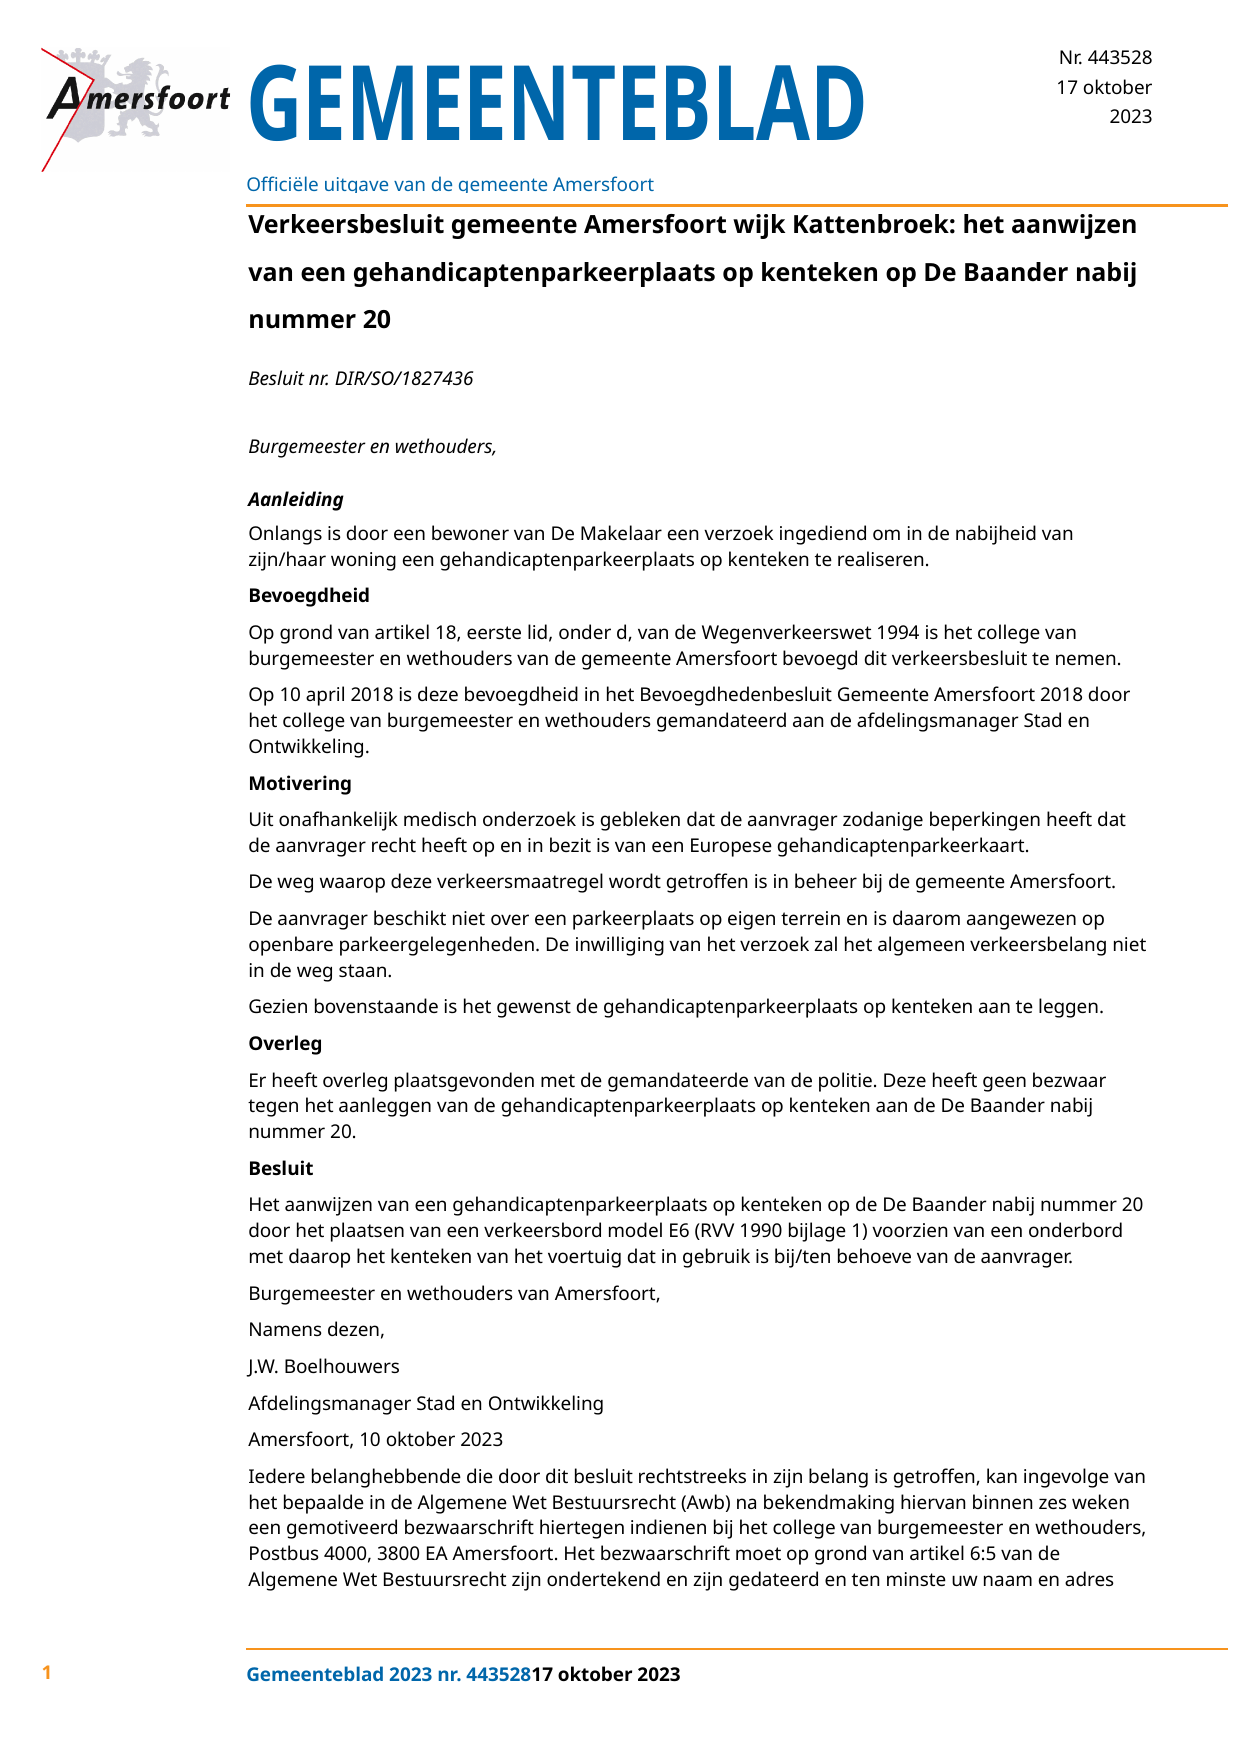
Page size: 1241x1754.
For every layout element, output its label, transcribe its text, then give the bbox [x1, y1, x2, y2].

text Op grond van artikel 18, eerste lid, onder d, van de Wegenverkeerswet 1994 is het college van burgemeester en wethouders van de gemeente Amersfoort bevoegd dit verkeersbesluit te nemen. [248, 619, 1152, 671]
text Besluit nr. DIR/SO/1827436 [248, 366, 1152, 391]
text Onlangs is door een bewoner van De Makelaar een verzoek ingediend om in de nabijheid van zijn/haar woning een gehandicaptenparkeerplaats op kenteken te realiseren. [248, 520, 1152, 572]
text Aanleiding [248, 486, 1152, 512]
text Er heeft overleg plaatsgevonden met de gemandateerde van de politie. Deze heeft geen bezwaar tegen het aanleggen van de gehandicaptenparkeerplaats op kenteken aan de De Baander nabij nummer 20. [248, 1067, 1152, 1144]
text De aanvrager beschikt niet over een parkeerplaats op eigen terrein en is daarom aangewezen op openbare parkeergelegenheden. De inwilliging van het verzoek zal het algemeen verkeersbelang niet in de weg staan. [248, 905, 1152, 983]
text Het aanwijzen van een gehandicaptenparkeerplaats op kenteken op de De Baander nabij nummer 20 door het plaatsen van een verkeersbord model E6 (RVV 1990 bijlage 1) voorzien van een onderbord met daarop het kenteken van het voertuig dat in gebruik is bij/ten behoeve van de aanvrager. [248, 1192, 1152, 1269]
text Burgemeester en wethouders van Amersfoort, [248, 1280, 1152, 1306]
text Burgemeester en wethouders, [248, 433, 1152, 459]
picture [41, 47, 231, 172]
text Motivering [248, 770, 1152, 795]
text Afdelingsmanager Stad en Ontwikkeling [248, 1390, 1152, 1416]
text Iedere belanghebbende die door dit besluit rechtstreeks in zijn belang is getroffen, kan ingevolge van het bepaalde in de Algemene Wet Bestuursrecht (Awb) na bekendmaking hiervan binnen zes weken een gemotiveerd bezwaarschrift hiertegen indienen bij het college van burgemeester en wethouders, Postbus 4000, 3800 EA Amersfoort. Het bezwaarschrift moet op grond van artikel 6:5 van de Algemene Wet Bestuursrecht zijn ondertekend en zijn gedateerd en ten minste uw naam en adres [248, 1463, 1152, 1592]
text Op 10 april 2018 is deze bevoegdheid in het Bevoegdhedenbesluit Gemeente Amersfoort 2018 door het college van burgemeester en wethouders gemandateerd aan de afdelingsmanager Stad en Ontwikkeling. [248, 682, 1152, 759]
text Namens dezen, [248, 1316, 1152, 1342]
text Amersfoort, 10 oktober 2023 [248, 1426, 1152, 1452]
text Bevoegdheid [248, 582, 1152, 608]
text Verkeersbesluit gemeente Amersfoort wijk Kattenbroek: het aanwijzen van een gehandicaptenparkeerplaats op kenteken op De Baander nabij nummer 20 [248, 207, 1152, 336]
text Besluit [248, 1155, 1152, 1181]
text Gezien bovenstaande is het gewenst de gehandicaptenparkeerplaats op kenteken aan te leggen. [248, 993, 1152, 1019]
text Uit onafhankelijk medisch onderzoek is gebleken dat de aanvrager zodanige beperkingen heeft dat de aanvrager recht heeft op en in bezit is van een Europese gehandicaptenparkeerkaart. [248, 806, 1152, 858]
text Overleg [248, 1030, 1152, 1056]
text De weg waarop deze verkeersmaatregel wordt getroffen is in beheer bij de gemeente Amersfoort. [248, 869, 1152, 894]
text J.W. Boelhouwers [248, 1353, 1152, 1379]
